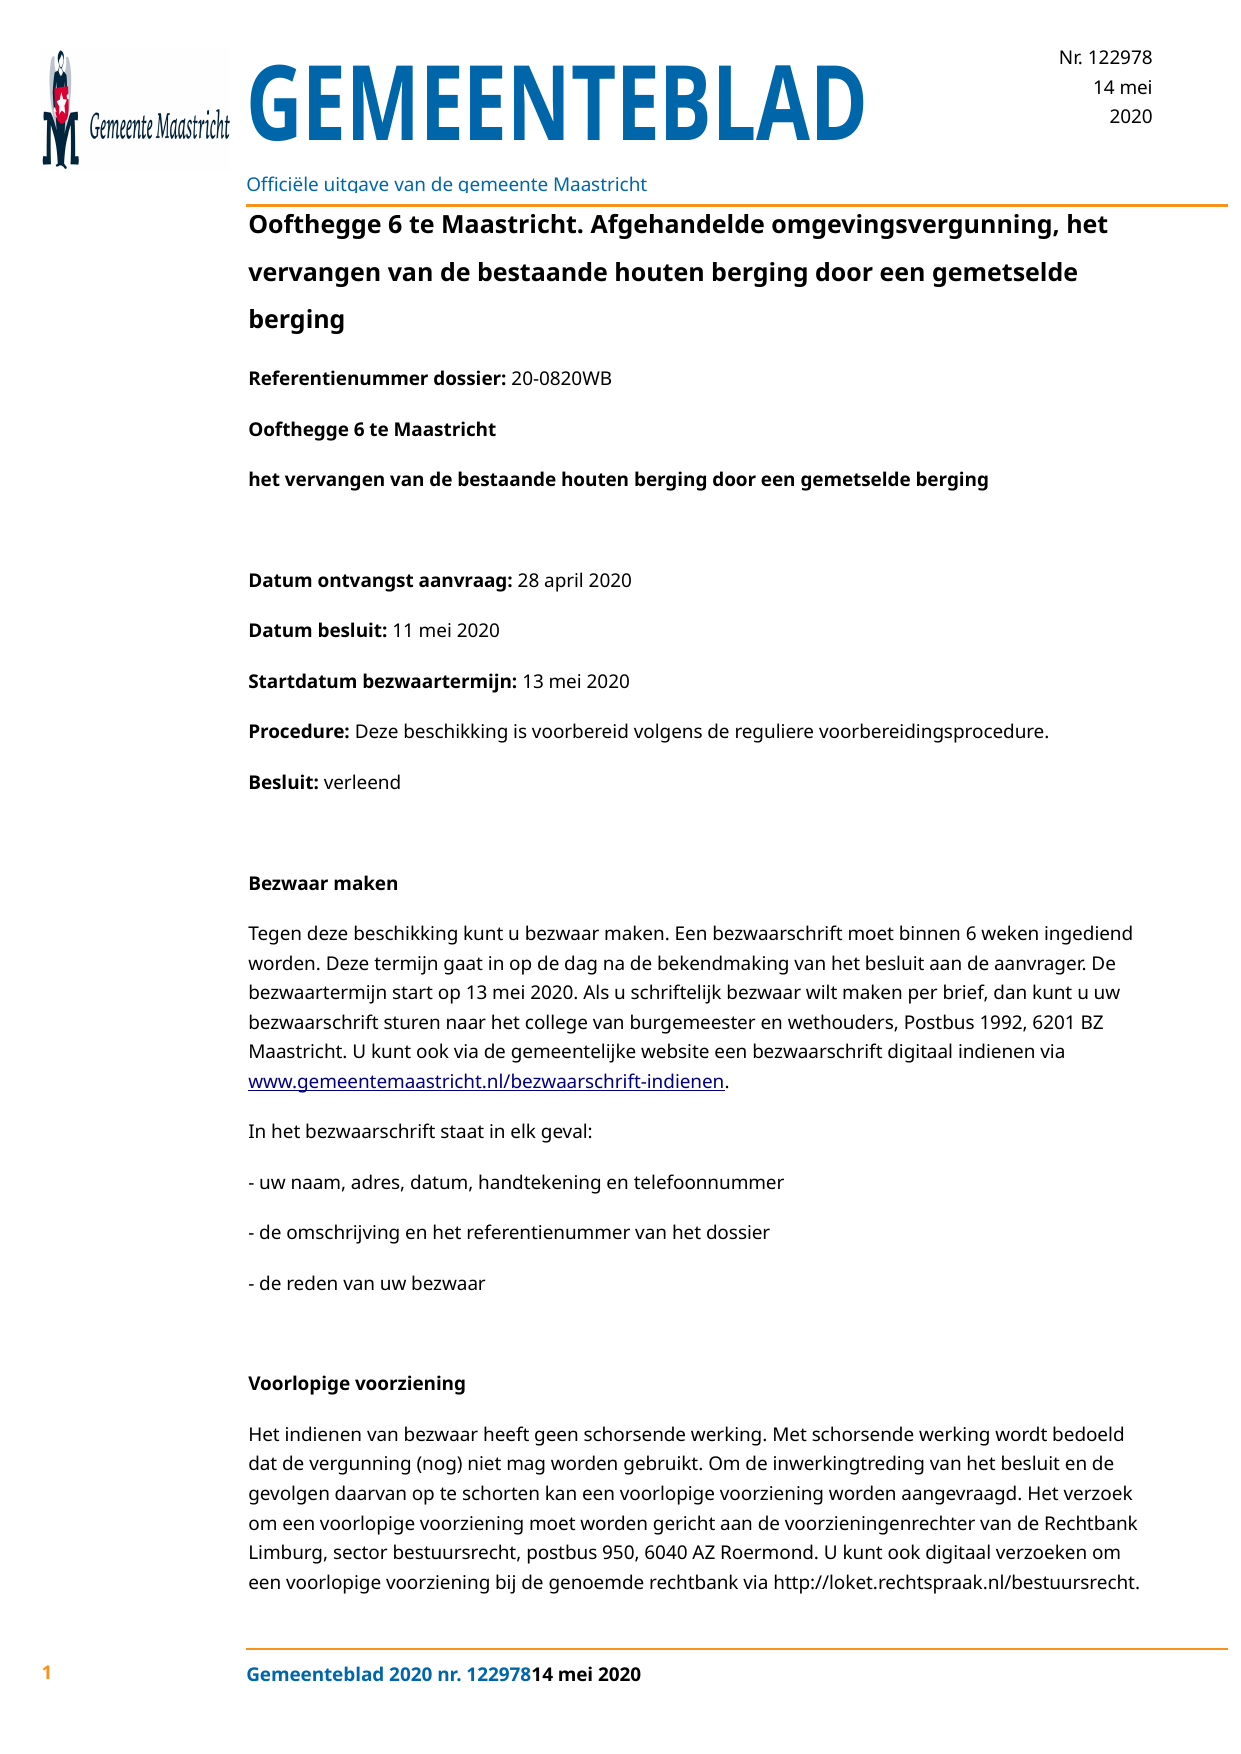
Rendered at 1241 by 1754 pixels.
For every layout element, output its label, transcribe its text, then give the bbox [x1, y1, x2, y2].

text Referentienummer dossier: 20-0820WB [248, 366, 1152, 391]
text Oofthegge 6 te Maastricht [248, 416, 1152, 442]
text - uw naam, adres, datum, handtekening en telefoonnummer [248, 1169, 1152, 1194]
picture [41, 47, 231, 172]
text Oofthegge 6 te Maastricht. Afgehandelde omgevingsvergunning, het vervangen van de bestaande houten berging door een gemetselde berging [248, 207, 1152, 336]
text - de reden van uw bezwaar [248, 1270, 1152, 1295]
text - de omschrijving en het referentienummer van het dossier [248, 1219, 1152, 1245]
text Voorlopige voorziening [248, 1371, 1152, 1396]
text Besluit: verleend [248, 769, 1152, 794]
text Tegen deze beschikking kunt u bezwaar maken. Een bezwaarschrift moet binnen 6 weken ingediend worden. Deze termijn gaat in op de dag na de bekendmaking van het besluit aan de aanvrager. De bezwaartermijn start op 13 mei 2020. Als u schriftelijk bezwaar wilt maken per brief, dan kunt u uw bezwaarschrift sturen naar het college van burgemeester en wethouders, Postbus 1992, 6201 BZ Maastricht. U kunt ook via de gemeentelijke website een bezwaarschrift digitaal indienen via www.gemeentemaastricht.nl/bezwaarschrift-indienen. [248, 920, 1152, 1094]
text Startdatum bezwaartermijn: 13 mei 2020 [248, 668, 1152, 694]
text Procedure: Deze beschikking is voorbereid volgens de reguliere voorbereidingsprocedure. [248, 718, 1152, 744]
text Het indienen van bezwaar heeft geen schorsende werking. Met schorsende werking wordt bedoeld dat de vergunning (nog) niet mag worden gebruikt. Om de inwerkingtreding van het besluit en de gevolgen daarvan op te schorten kan een voorlopige voorziening worden aangevraagd. Het verzoek om een voorlopige voorziening moet worden gericht aan de voorzieningenrechter van de Rechtbank Limburg, sector bestuursrecht, postbus 950, 6040 AZ Roermond. U kunt ook digitaal verzoeken om een voorlopige voorziening bij de genoemde rechtbank via http://loket.rechtspraak.nl/bestuursrecht. [248, 1421, 1152, 1594]
text Datum besluit: 11 mei 2020 [248, 618, 1152, 643]
text Bezwaar maken [248, 870, 1152, 895]
text het vervangen van de bestaande houten berging door een gemetselde berging [248, 466, 1152, 492]
text In het bezwaarschrift staat in elk geval: [248, 1118, 1152, 1144]
text Datum ontvangst aanvraag: 28 april 2020 [248, 567, 1152, 593]
